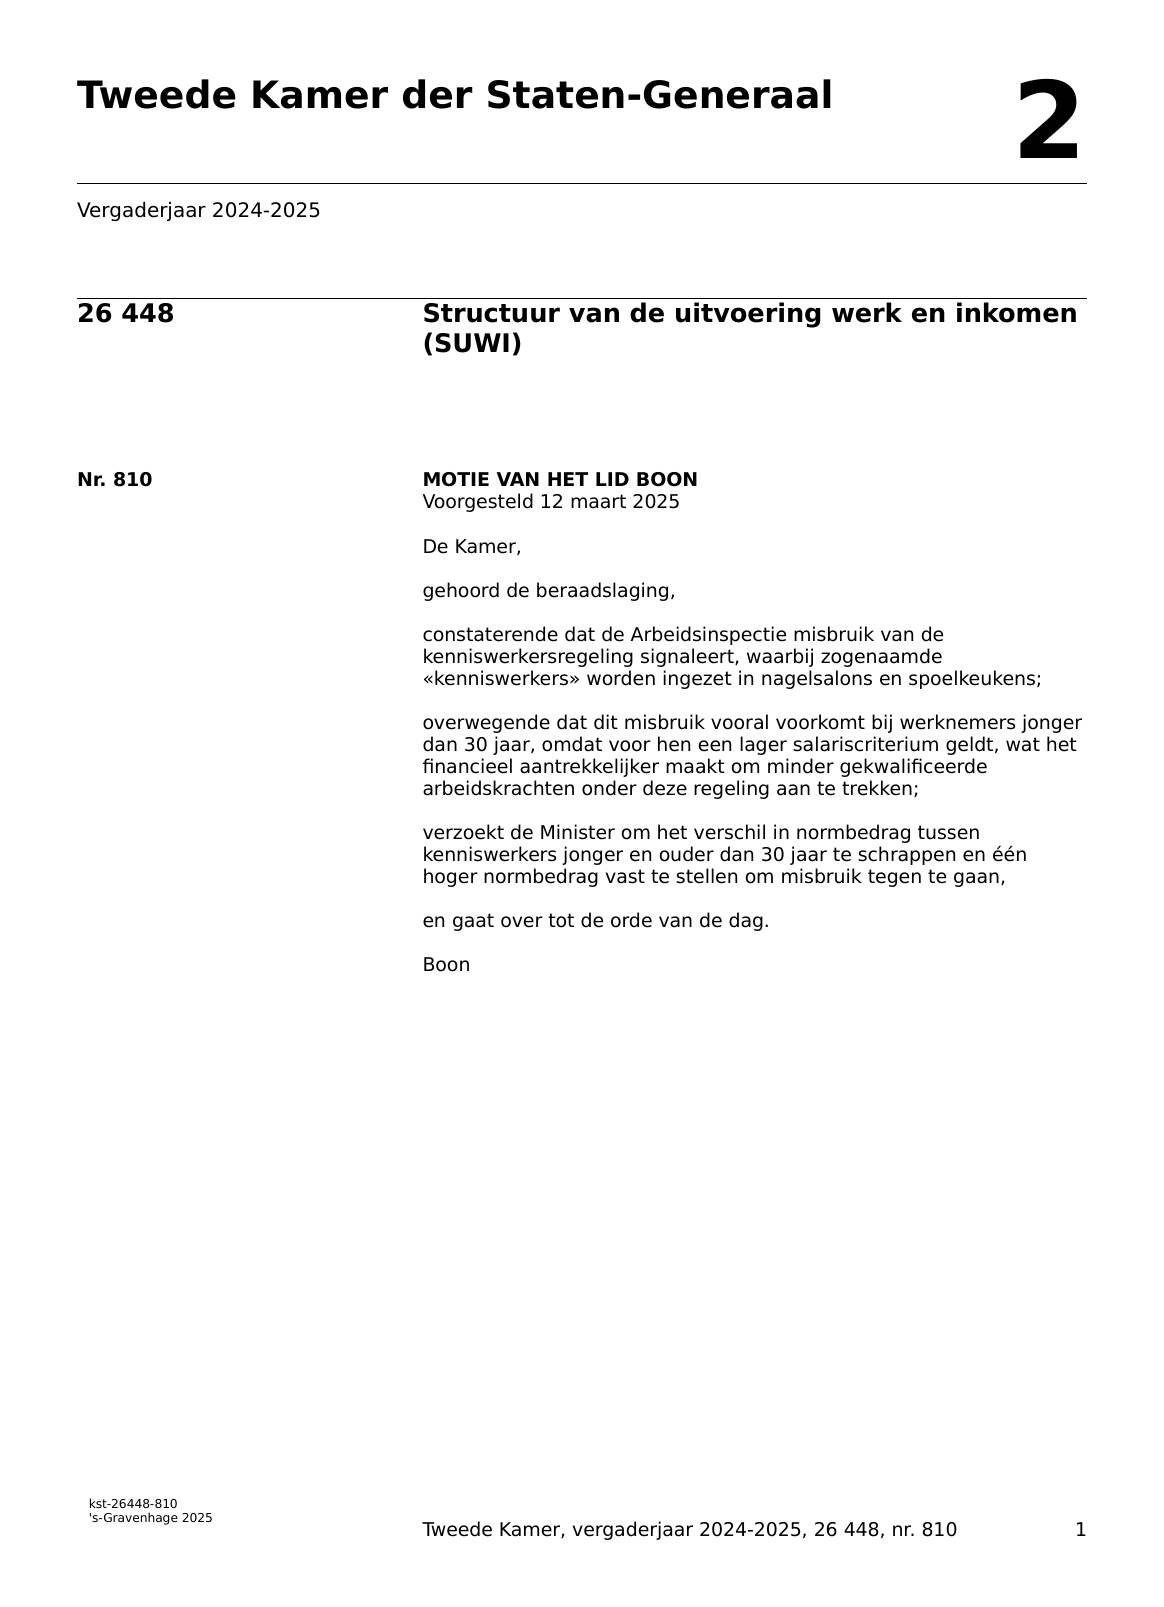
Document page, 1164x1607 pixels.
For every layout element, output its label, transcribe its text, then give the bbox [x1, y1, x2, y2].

table_cell Vergaderjaar 2024-2025 [77, 184, 1087, 298]
subtitle Nr. 810 MOTIE VAN HET LID BOON [77, 469, 1087, 491]
text overwegende dat dit misbruik vooral voorkomt bij werknemers jonger dan 30 jaar, omdat voor hen een lager salariscriterium geldt, wat het financieel aantrekkelijker maakt om minder gekwalificeerde arbeidskrachten onder deze regeling aan te trekken; [422, 712, 1087, 800]
text gehoord de beraadslaging, [422, 580, 1087, 602]
text De Kamer, [422, 536, 1087, 557]
table_header Tweede Kamer der Staten-Generaal [77, 59, 886, 183]
text verzoekt de Minister om het verschil in normbedrag tussen kenniswerkers jonger en ouder dan 30 jaar te schrappen en één hoger normbedrag vast te stellen om misbruik tegen te gaan, [422, 822, 1087, 888]
text en gaat over tot de orde van de dag. [422, 910, 1087, 932]
subtitle 26 448 Structuur van de uitvoering werk en inkomen (SUWI) [77, 299, 1087, 358]
text kst-26448-810 [88, 1497, 323, 1511]
table_header 2 [886, 59, 1087, 183]
text Voorgesteld 12 maart 2025 [422, 491, 1087, 513]
text constaterende dat de Arbeidsinspectie misbruik van de kenniswerkersregeling signaleert, waarbij zogenaamde «kenniswerkers» worden ingezet in nagelsalons en spoelkeukens; [422, 624, 1087, 690]
text 's-Gravenhage 2025 [88, 1511, 323, 1525]
text Boon [422, 954, 1087, 976]
